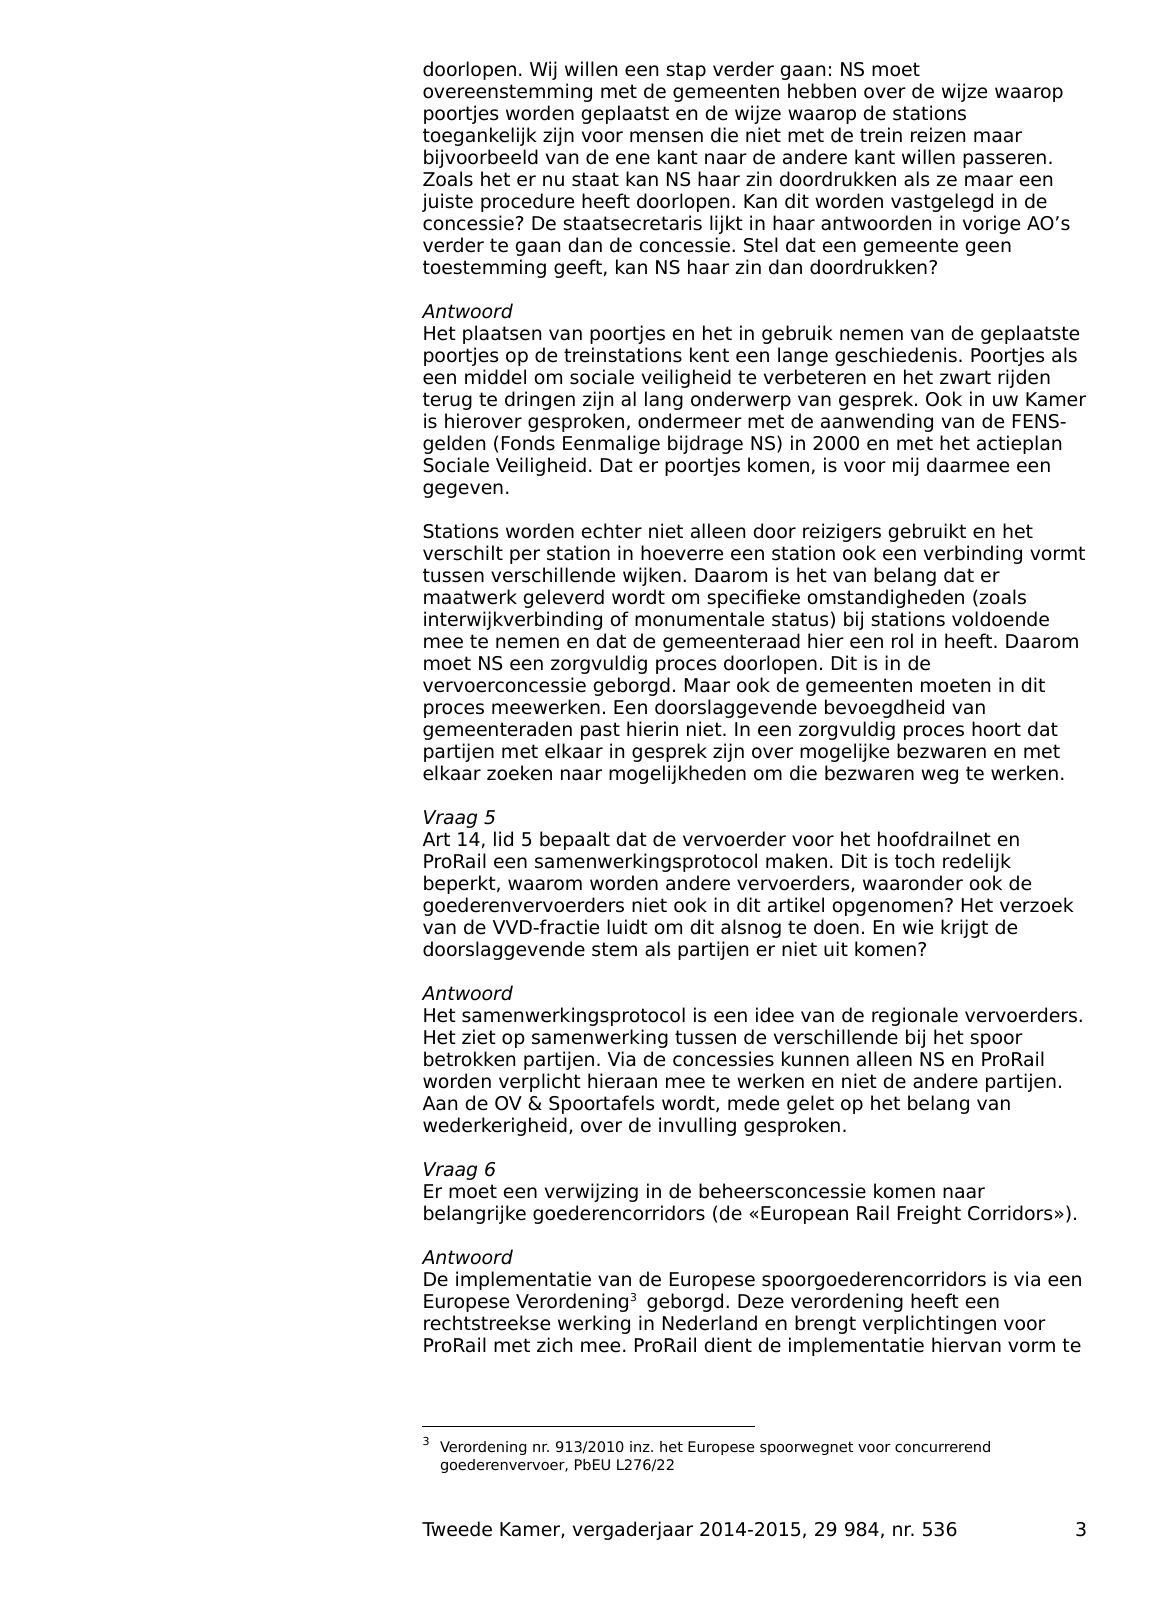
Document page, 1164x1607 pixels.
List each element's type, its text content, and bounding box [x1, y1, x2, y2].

text Antwoord [422, 983, 1087, 1005]
text Vraag 6 [422, 1159, 1087, 1181]
text Het plaatsen van poortjes en het in gebruik nemen van de geplaatste poortjes op de treinstations kent een lange geschiedenis. Poortjes als een middel om sociale veiligheid te verbeteren en het zwart rijden terug te dringen zijn al lang onderwerp van gesprek. Ook in uw Kamer is hierover gesproken, ondermeer met de aanwending van de FENS-gelden (Fonds Eenmalige bijdrage NS) in 2000 en met het actieplan Sociale Veiligheid. Dat er poortjes komen, is voor mij daarmee een gegeven. [422, 323, 1087, 499]
text Vraag 5 [422, 807, 1087, 829]
text De implementatie van de Europese spoorgoederencorridors is via een Europese Verordening geborgd. Deze verordening heeft een rechtstreekse werking in Nederland en brengt verplichtingen voor ProRail met zich mee. ProRail dient de implementatie hiervan vorm te [422, 1269, 1087, 1357]
text Stations worden echter niet alleen door reizigers gebruikt en het verschilt per station in hoeverre een station ook een verbinding vormt tussen verschillende wijken. Daarom is het van belang dat er maatwerk geleverd wordt om specifieke omstandigheden (zoals interwijkverbinding of monumentale status) bij stations voldoende mee te nemen en dat de gemeenteraad hier een rol in heeft. Daarom moet NS een zorgvuldig proces doorlopen. Dit is in de vervoerconcessie geborgd. Maar ook de gemeenten moeten in dit proces meewerken. Een doorslaggevende bevoegdheid van gemeenteraden past hierin niet. In een zorgvuldig proces hoort dat partijen met elkaar in gesprek zijn over mogelijke bezwaren en met elkaar zoeken naar mogelijkheden om die bezwaren weg te werken. [422, 521, 1087, 785]
text Art 14, lid 5 bepaalt dat de vervoerder voor het hoofdrailnet en ProRail een samenwerkingsprotocol maken. Dit is toch redelijk beperkt, waarom worden andere vervoerders, waaronder ook de goederenvervoerders niet ook in dit artikel opgenomen? Het verzoek van de VVD-fractie luidt om dit alsnog te doen. En wie krijgt de doorslaggevende stem als partijen er niet uit komen? [422, 829, 1087, 961]
text Antwoord [422, 301, 1087, 323]
text Er moet een verwijzing in de beheersconcessie komen naar belangrijke goederencorridors (de «European Rail Freight Corridors»). [422, 1181, 1087, 1225]
text doorlopen. Wij willen een stap verder gaan: NS moet overeenstemming met de gemeenten hebben over de wijze waarop poortjes worden geplaatst en de wijze waarop de stations toegankelijk zijn voor mensen die niet met de trein reizen maar bijvoorbeeld van de ene kant naar de andere kant willen passeren. Zoals het er nu staat kan NS haar zin doordrukken als ze maar een juiste procedure heeft doorlopen. Kan dit worden vastgelegd in de concessie? De staatsecretaris lijkt in haar antwoorden in vorige AO’s verder te gaan dan de concessie. Stel dat een gemeente geen toestemming geeft, kan NS haar zin dan doordrukken? [422, 59, 1087, 279]
text Verordening nr. 913/2010 inz. het Europese spoorwegnet voor concurrerend goederenvervoer, PbEU L276/22 [422, 1435, 1087, 1474]
text Het samenwerkingsprotocol is een idee van de regionale vervoerders. Het ziet op samenwerking tussen de verschillende bij het spoor betrokken partijen. Via de concessies kunnen alleen NS en ProRail worden verplicht hieraan mee te werken en niet de andere partijen. Aan de OV & Spoortafels wordt, mede gelet op het belang van wederkerigheid, over de invulling gesproken. [422, 1005, 1087, 1137]
text Antwoord [422, 1247, 1087, 1269]
